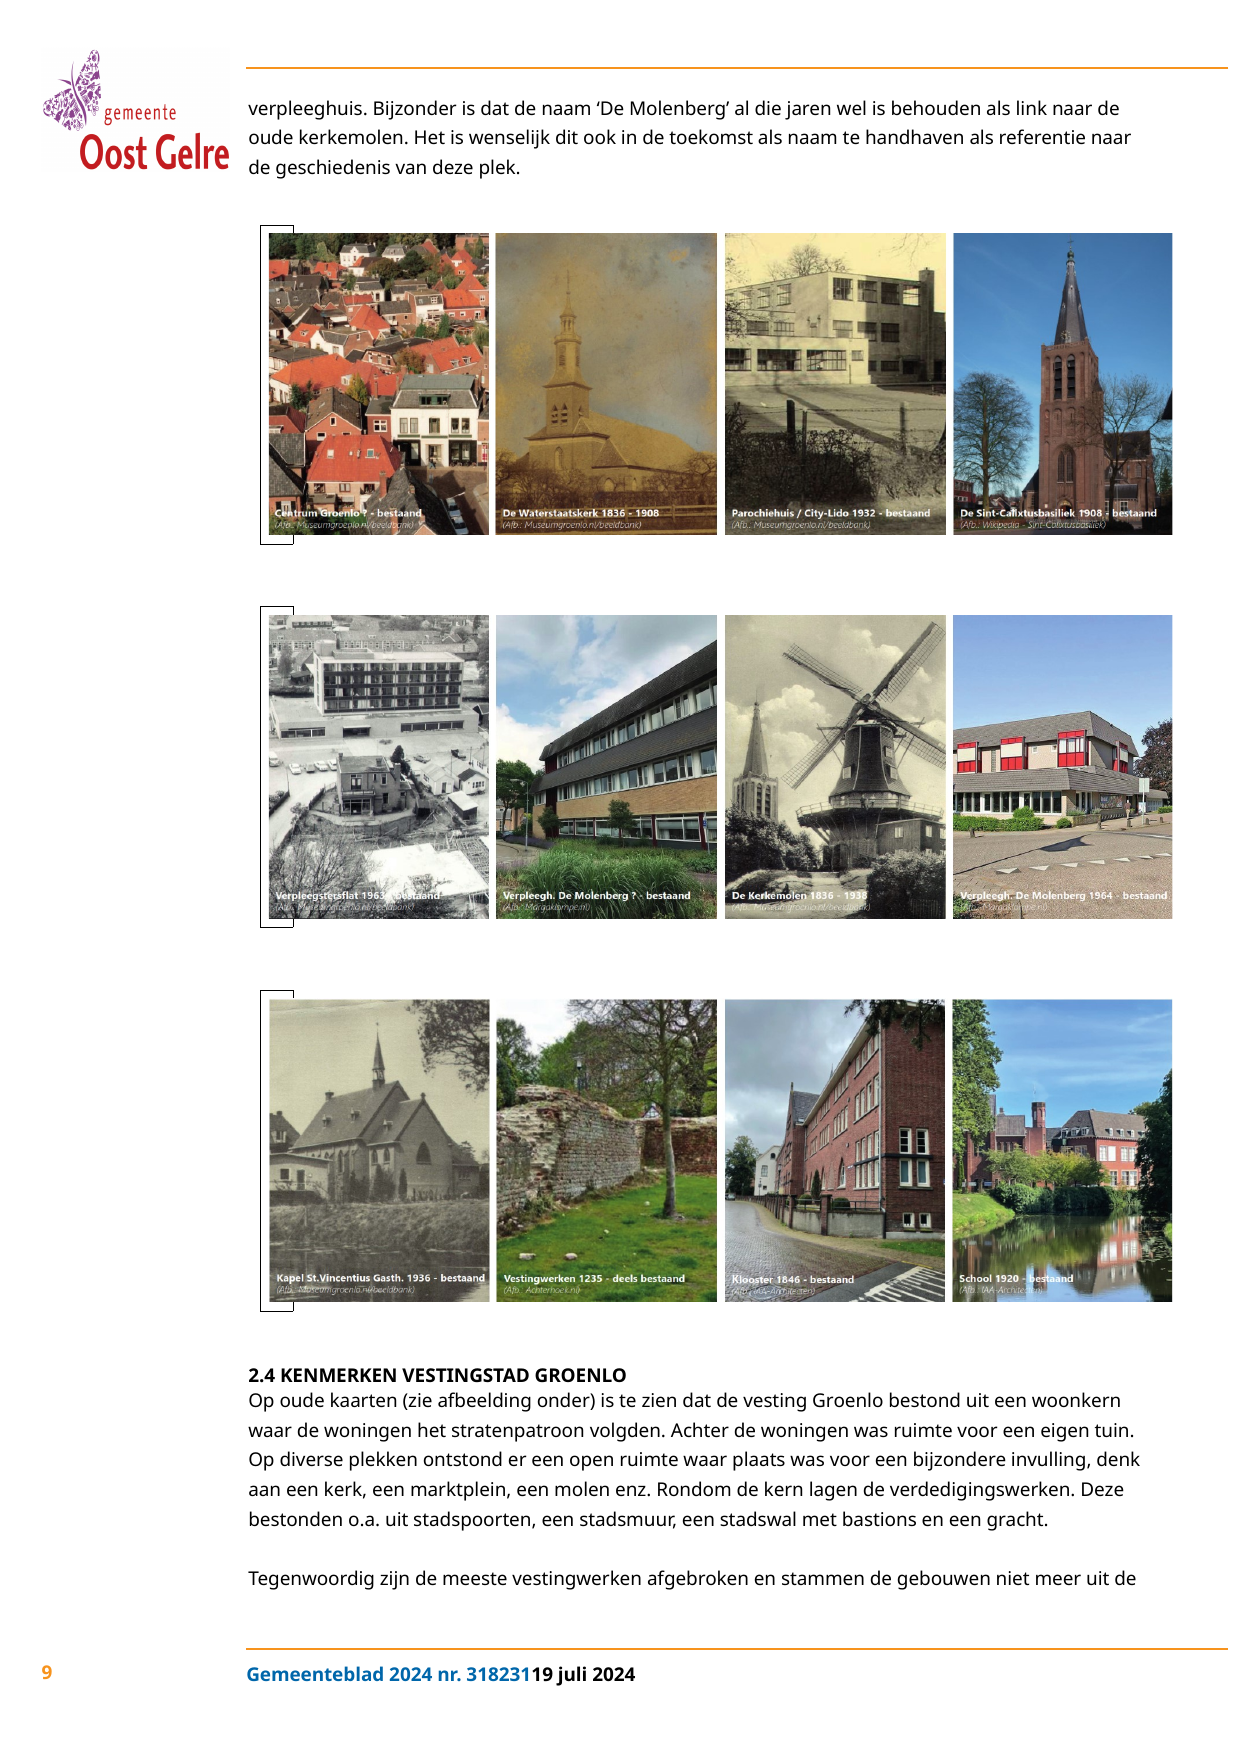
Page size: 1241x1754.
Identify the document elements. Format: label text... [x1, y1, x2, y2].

picture [268, 615, 1173, 919]
picture [268, 998, 1173, 1302]
text 2.4 KENMERKEN VESTINGSTAD GROENLO [248, 1362, 1152, 1387]
text Op oude kaarten (zie afbeelding onder) is te zien dat de vesting Groenlo bestond uit een woonkern waar de woningen het stratenpatroon volgden. Achter de woningen was ruimte voor een eigen tuin. Op diverse plekken ontstond er een open ruimte waar plaats was voor een bijzondere invulling, denk aan een kerk, een marktplein, een molen enz. Rondom de kern lagen de verdedigingswerken. Deze bestonden o.a. uit stadspoorten, een stadsmuur, een stadswal met bastions en een gracht. [248, 1387, 1152, 1532]
text Tegenwoordig zijn de meeste vestingwerken afgebroken en stammen de gebouwen niet meer uit de [248, 1565, 1152, 1591]
text verpleeghuis. Bijzonder is dat de naam ‘De Molenberg’ al die jaren wel is behouden als link naar de oude kerkemolen. Het is wenselijk dit ook in de toekomst als naam te handhaven als referentie naar de geschiedenis van deze plek. [248, 95, 1152, 180]
picture [268, 233, 1173, 535]
picture [41, 47, 231, 172]
